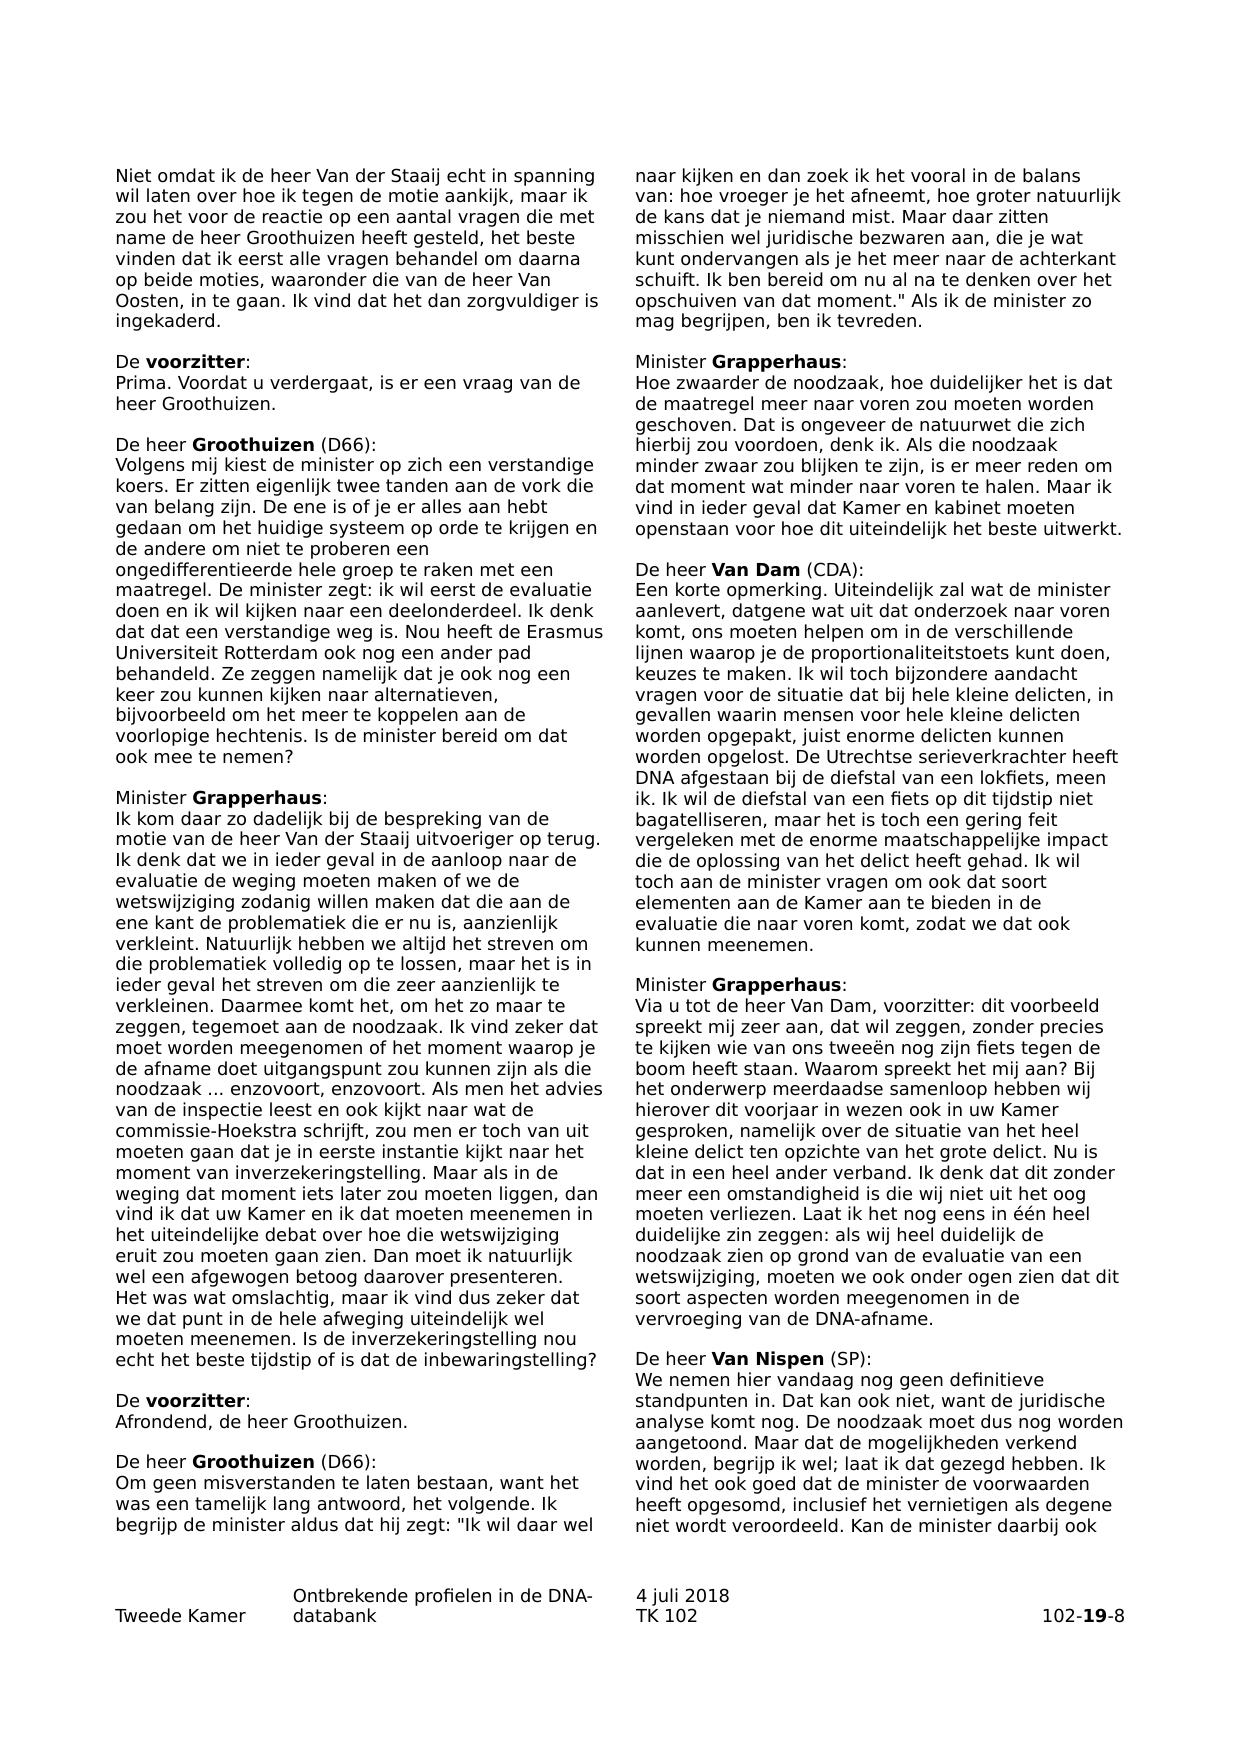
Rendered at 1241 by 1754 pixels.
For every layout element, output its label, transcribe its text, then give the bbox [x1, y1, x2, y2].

text De voorzitter: [115, 352, 605, 373]
text De heer Groothuizen (D66): [115, 434, 605, 455]
text We nemen hier vandaag nog geen definitieve standpunten in. Dat kan ook niet, want de juridische analyse komt nog. De noodzaak moet dus nog worden aangetoond. Maar dat de mogelijkheden verkend worden, begrijp ik wel; laat ik dat gezegd hebben. Ik vind het ook goed dat de minister de voorwaarden heeft opgesomd, inclusief het vernietigen als degene niet wordt veroordeeld. Kan de minister daarbij ook [635, 1370, 1125, 1537]
text Ik kom daar zo dadelijk bij de bespreking van de motie van de heer Van der Staaij uitvoeriger op terug. Ik denk dat we in ieder geval in de aanloop naar de evaluatie de weging moeten maken of we de wetswijziging zodanig willen maken dat die aan de ene kant de problematiek die er nu is, aanzienlijk verkleint. Natuurlijk hebben we altijd het streven om die problematiek volledig op te lossen, maar het is in ieder geval het streven om die zeer aanzienlijk te verkleinen. Daarmee komt het, om het zo maar te zeggen, tegemoet aan de noodzaak. Ik vind zeker dat moet worden meegenomen of het moment waarop je de afname doet uitgangspunt zou kunnen zijn als die noodzaak ... enzovoort, enzovoort. Als men het advies van de inspectie leest en ook kijkt naar wat de commissie-Hoekstra schrijft, zou men er toch van uit moeten gaan dat je in eerste instantie kijkt naar het moment van inverzekeringstelling. Maar als in de weging dat moment iets later zou moeten liggen, dan vind ik dat uw Kamer en ik dat moeten meenemen in het uiteindelijke debat over hoe die wetswijziging eruit zou moeten gaan zien. Dan moet ik natuurlijk wel een afgewogen betoog daarover presenteren. [115, 808, 605, 1287]
text Het was wat omslachtig, maar ik vind dus zeker dat we dat punt in de hele afweging uiteindelijk wel moeten meenemen. Is de inverzekeringstelling nou echt het beste tijdstip of is dat de inbewaringstelling? [115, 1287, 605, 1371]
text naar kijken en dan zoek ik het vooral in de balans van: hoe vroeger je het afneemt, hoe groter natuurlijk de kans dat je niemand mist. Maar daar zitten misschien wel juridische bezwaren aan, die je wat kunt ondervangen als je het meer naar de achterkant schuift. Ik ben bereid om nu al na te denken over het opschuiven van dat moment." Als ik de minister zo mag begrijpen, ben ik tevreden. [635, 165, 1125, 332]
text Via u tot de heer Van Dam, voorzitter: dit voorbeeld spreekt mij zeer aan, dat wil zeggen, zonder precies te kijken wie van ons tweeën nog zijn fiets tegen de boom heeft staan. Waarom spreekt het mij aan? Bij het onderwerp meerdaadse samenloop hebben wij hierover dit voorjaar in wezen ook in uw Kamer gesproken, namelijk over de situatie van het heel kleine delict ten opzichte van het grote delict. Nu is dat in een heel ander verband. Ik denk dat dit zonder meer een omstandigheid is die wij niet uit het oog moeten verliezen. Laat ik het nog eens in één heel duidelijke zin zeggen: als wij heel duidelijk de noodzaak zien op grond van de evaluatie van een wetswijziging, moeten we ook onder ogen zien dat dit soort aspecten worden meegenomen in de vervroeging van de DNA-afname. [635, 996, 1125, 1329]
text Om geen misverstanden te laten bestaan, want het was een tamelijk lang antwoord, het volgende. Ik begrijp de minister aldus dat hij zegt: "Ik wil daar wel [115, 1473, 605, 1536]
text Hoe zwaarder de noodzaak, hoe duidelijker het is dat de maatregel meer naar voren zou moeten worden geschoven. Dat is ongeveer de natuurwet die zich hierbij zou voordoen, denk ik. Als die noodzaak minder zwaar zou blijken te zijn, is er meer reden om dat moment wat minder naar voren te halen. Maar ik vind in ieder geval dat Kamer en kabinet moeten openstaan voor hoe dit uiteindelijk het beste uitwerkt. [635, 373, 1125, 539]
text Minister Grapperhaus: [635, 975, 1125, 996]
text Minister Grapperhaus: [635, 352, 1125, 373]
text Volgens mij kiest de minister op zich een verstandige koers. Er zitten eigenlijk twee tanden aan de vork die van belang zijn. De ene is of je er alles aan hebt gedaan om het huidige systeem op orde te krijgen en de andere om niet te proberen een ongedifferentieerde hele groep te raken met een maatregel. De minister zegt: ik wil eerst de evaluatie doen en ik wil kijken naar een deelonderdeel. Ik denk dat dat een verstandige weg is. Nou heeft de Erasmus Universiteit Rotterdam ook nog een ander pad behandeld. Ze zeggen namelijk dat je ook nog een keer zou kunnen kijken naar alternatieven, bijvoorbeeld om het meer te koppelen aan de voorlopige hechtenis. Is de minister bereid om dat ook mee te nemen? [115, 455, 605, 768]
text Afrondend, de heer Groothuizen. [115, 1412, 605, 1432]
text Niet omdat ik de heer Van der Staaij echt in spanning wil laten over hoe ik tegen de motie aankijk, maar ik zou het voor de reactie op een aantal vragen die met name de heer Groothuizen heeft gesteld, het beste vinden dat ik eerst alle vragen behandel om daarna op beide moties, waaronder die van de heer Van Oosten, in te gaan. Ik vind dat het dan zorgvuldiger is ingekaderd. [115, 165, 605, 332]
text Minister Grapperhaus: [115, 788, 605, 808]
text De heer Groothuizen (D66): [115, 1452, 605, 1473]
text De heer Van Dam (CDA): [635, 559, 1125, 580]
text De heer Van Nispen (SP): [635, 1349, 1125, 1370]
text Een korte opmerking. Uiteindelijk zal wat de minister aanlevert, datgene wat uit dat onderzoek naar voren komt, ons moeten helpen om in de verschillende lijnen waarop je de proportionaliteitstoets kunt doen, keuzes te maken. Ik wil toch bijzondere aandacht vragen voor de situatie dat bij hele kleine delicten, in gevallen waarin mensen voor hele kleine delicten worden opgepakt, juist enorme delicten kunnen worden opgelost. De Utrechtse serieverkrachter heeft DNA afgestaan bij de diefstal van een lokfiets, meen ik. Ik wil de diefstal van een fiets op dit tijdstip niet bagatelliseren, maar het is toch een gering feit vergeleken met de enorme maatschappelijke impact die de oplossing van het delict heeft gehad. Ik wil toch aan de minister vragen om ook dat soort elementen aan de Kamer aan te bieden in de evaluatie die naar voren komt, zodat we dat ook kunnen meenemen. [635, 580, 1125, 955]
text De voorzitter: [115, 1391, 605, 1412]
text Prima. Voordat u verdergaat, is er een vraag van de heer Groothuizen. [115, 373, 605, 414]
